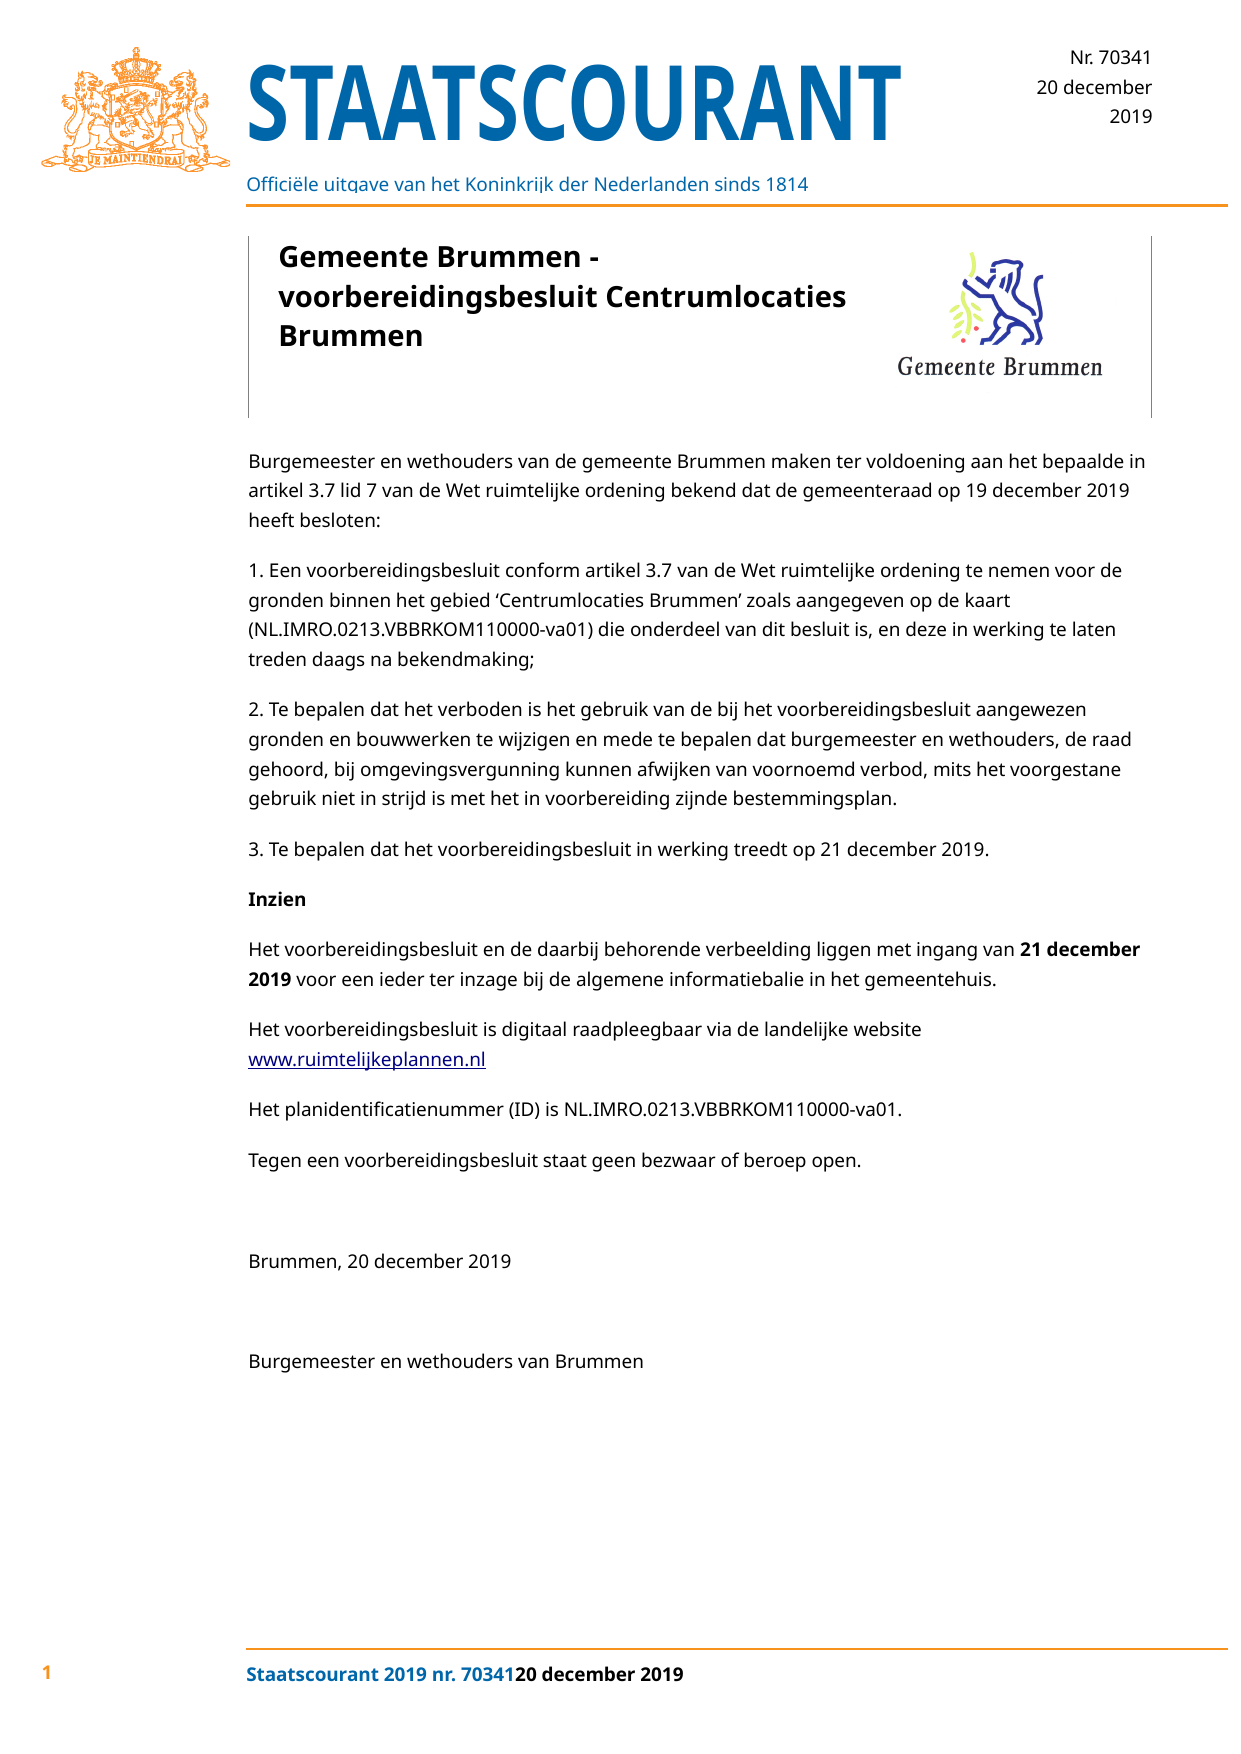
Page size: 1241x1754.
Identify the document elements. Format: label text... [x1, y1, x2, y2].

text Burgemeester en wethouders van Brummen [248, 1349, 1152, 1374]
text Burgemeester en wethouders van de gemeente Brummen maken ter voldoening aan het bepaalde in artikel 3.7 lid 7 van de Wet ruimtelijke ordening bekend dat de gemeenteraad op 19 december 2019 heeft besloten: [248, 448, 1152, 533]
picture [41, 47, 231, 172]
text Het voorbereidingsbesluit en de daarbij behorende verbeelding liggen met ingang van 21 december 2019 voor een ieder ter inzage bij de algemene informatiebalie in het gemeentehuis. [248, 937, 1152, 992]
text Inzien [248, 886, 1152, 912]
text 2. Te bepalen dat het verboden is het gebruik van de bij het voorbereidingsbesluit aangewezen gronden en bouwwerken te wijzigen en mede te bepalen dat burgemeester en wethouders, de raad gehoord, bij omgevingsvergunning kunnen afwijken van voornoemd verbod, mits het voorgestane gebruik niet in strijd is met het in voorbereiding zijnde bestemmingsplan. [248, 697, 1152, 811]
table_header Gemeente Brummen - voorbereidingsbesluit Centrumlocaties Brummen [249, 236, 850, 418]
text 3. Te bepalen dat het voorbereidingsbesluit in werking treedt op 21 december 2019. [248, 836, 1152, 862]
picture [882, 236, 1119, 393]
text Het voorbereidingsbesluit is digitaal raadpleegbaar via de landelijke website www.ruimtelijkeplannen.nl [248, 1017, 1152, 1072]
text 1. Een voorbereidingsbesluit conform artikel 3.7 van de Wet ruimtelijke ordening te nemen voor de gronden binnen het gebied ‘Centrumlocaties Brummen’ zoals aangegeven op de kaart (NL.IMRO.0213.VBBRKOM110000-va01) die onderdeel van dit besluit is, en deze in werking te laten treden daags na bekendmaking; [248, 557, 1152, 672]
text Brummen, 20 december 2019 [248, 1248, 1152, 1274]
text Het planidentificatienummer (ID) is NL.IMRO.0213.VBBRKOM110000-va01. [248, 1097, 1152, 1122]
text Tegen een voorbereidingsbesluit staat geen bezwaar of beroep open. [248, 1147, 1152, 1173]
table_header [850, 236, 1151, 418]
